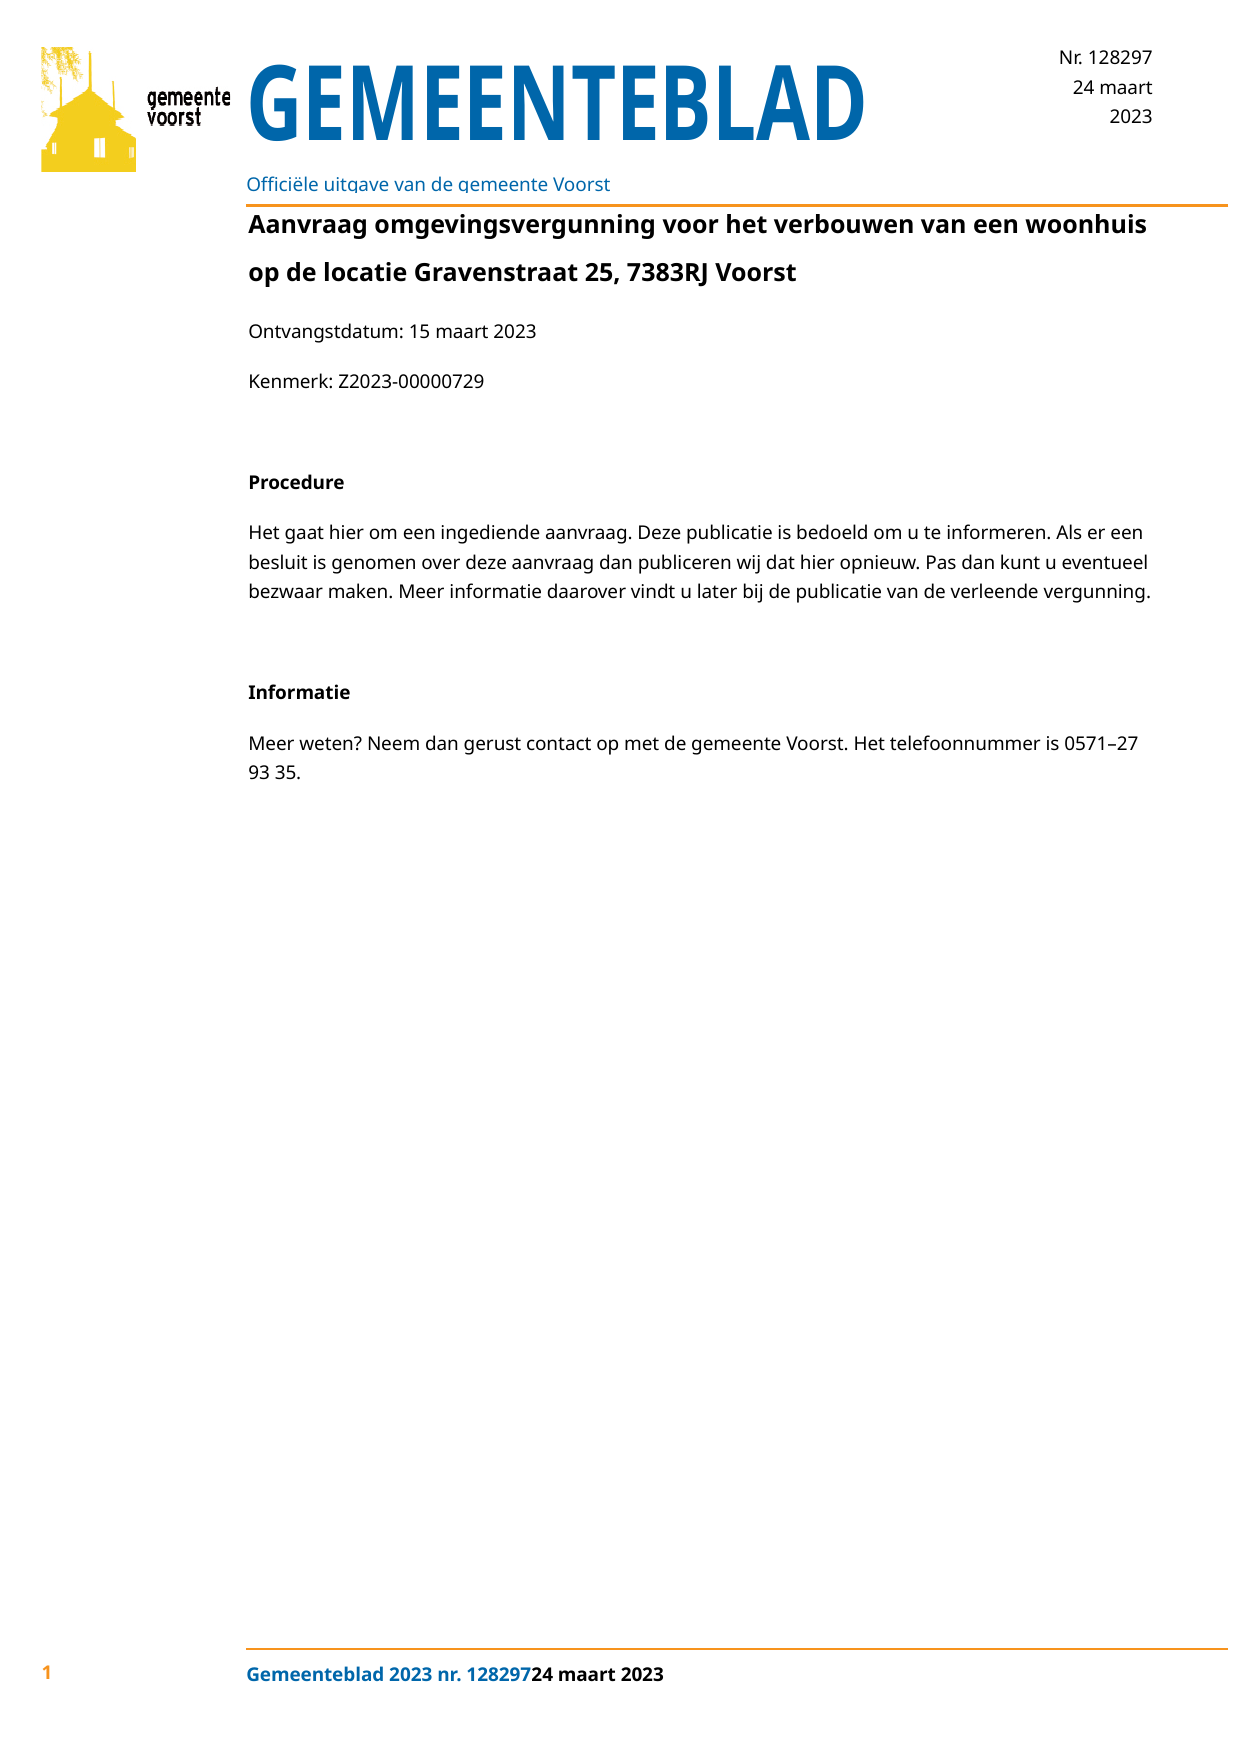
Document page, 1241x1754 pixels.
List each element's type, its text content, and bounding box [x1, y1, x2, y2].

text Aanvraag omgevingsvergunning voor het verbouwen van een woonhuis op de locatie Gravenstraat 25, 7383RJ Voorst [248, 207, 1152, 288]
text Procedure [248, 469, 1152, 495]
text Meer weten? Neem dan gerust contact op met de gemeente Voorst. Het telefoonnummer is 0571–27 93 35. [248, 730, 1152, 785]
text Kenmerk: Z2023-00000729 [248, 368, 1152, 394]
text Ontvangstdatum: 15 maart 2023 [248, 318, 1152, 344]
text Informatie [248, 679, 1152, 705]
text Het gaat hier om een ingediende aanvraag. Deze publicatie is bedoeld om u te informeren. Als er een besluit is genomen over deze aanvraag dan publiceren wij dat hier opnieuw. Pas dan kunt u eventueel bezwaar maken. Meer informatie daarover vindt u later bij de publicatie van de verleende vergunning. [248, 519, 1152, 604]
picture [41, 47, 231, 172]
